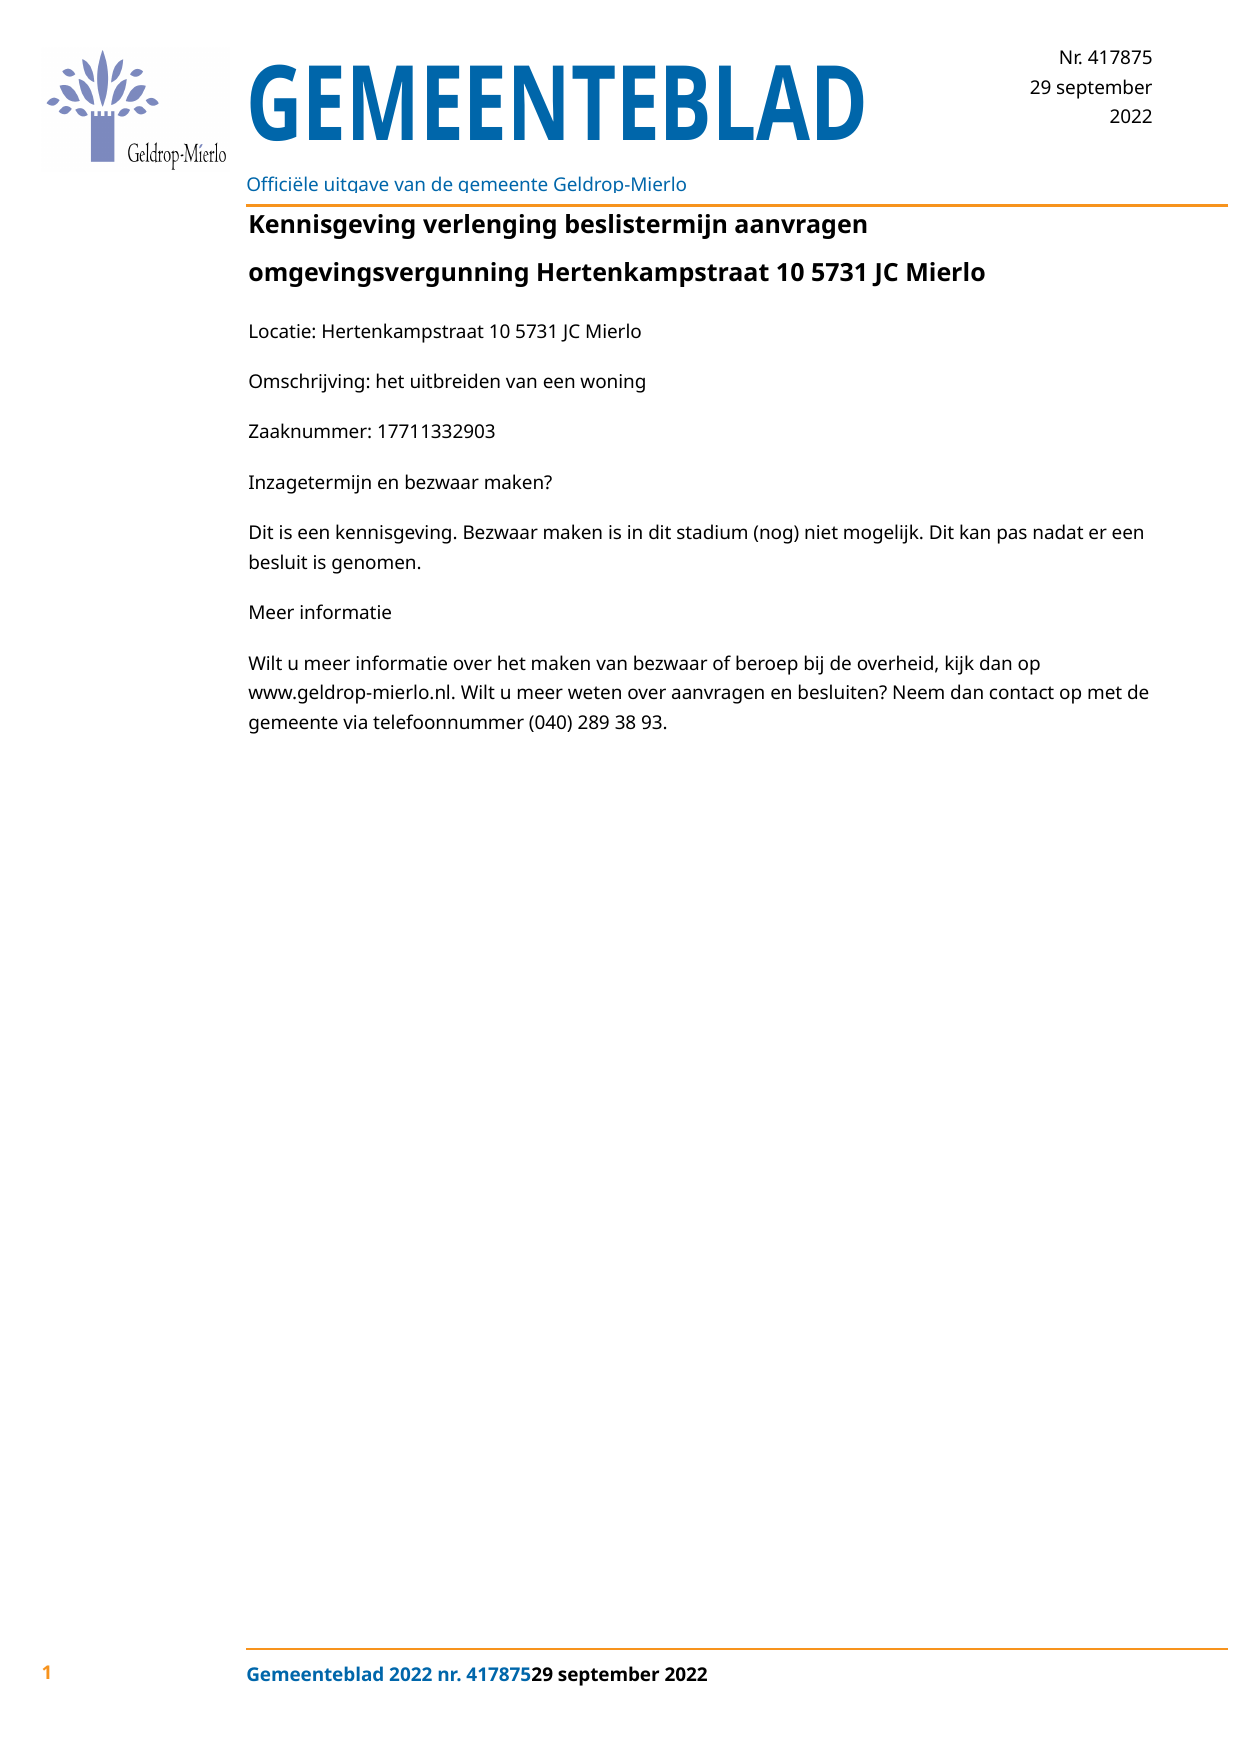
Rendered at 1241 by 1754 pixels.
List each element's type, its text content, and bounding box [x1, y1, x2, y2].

text Zaaknummer: 17711332903 [248, 419, 1152, 444]
picture [41, 47, 231, 172]
text Dit is een kennisgeving. Bezwaar maken is in dit stadium (nog) niet mogelijk. Dit kan pas nadat er een besluit is genomen. [248, 519, 1152, 575]
text Meer informatie [248, 599, 1152, 625]
text Kennisgeving verlenging beslistermijn aanvragen omgevingsvergunning Hertenkampstraat 10 5731 JC Mierlo [248, 207, 1152, 288]
text Inzagetermijn en bezwaar maken? [248, 469, 1152, 495]
text Locatie: Hertenkampstraat 10 5731 JC Mierlo [248, 318, 1152, 344]
text Omschrijving: het uitbreiden van een woning [248, 368, 1152, 394]
text Wilt u meer informatie over het maken van bezwaar of beroep bij de overheid, kijk dan op www.geldrop-mierlo.nl. Wilt u meer weten over aanvragen en besluiten? Neem dan contact op met de gemeente via telefoonnummer (040) 289 38 93. [248, 650, 1152, 735]
